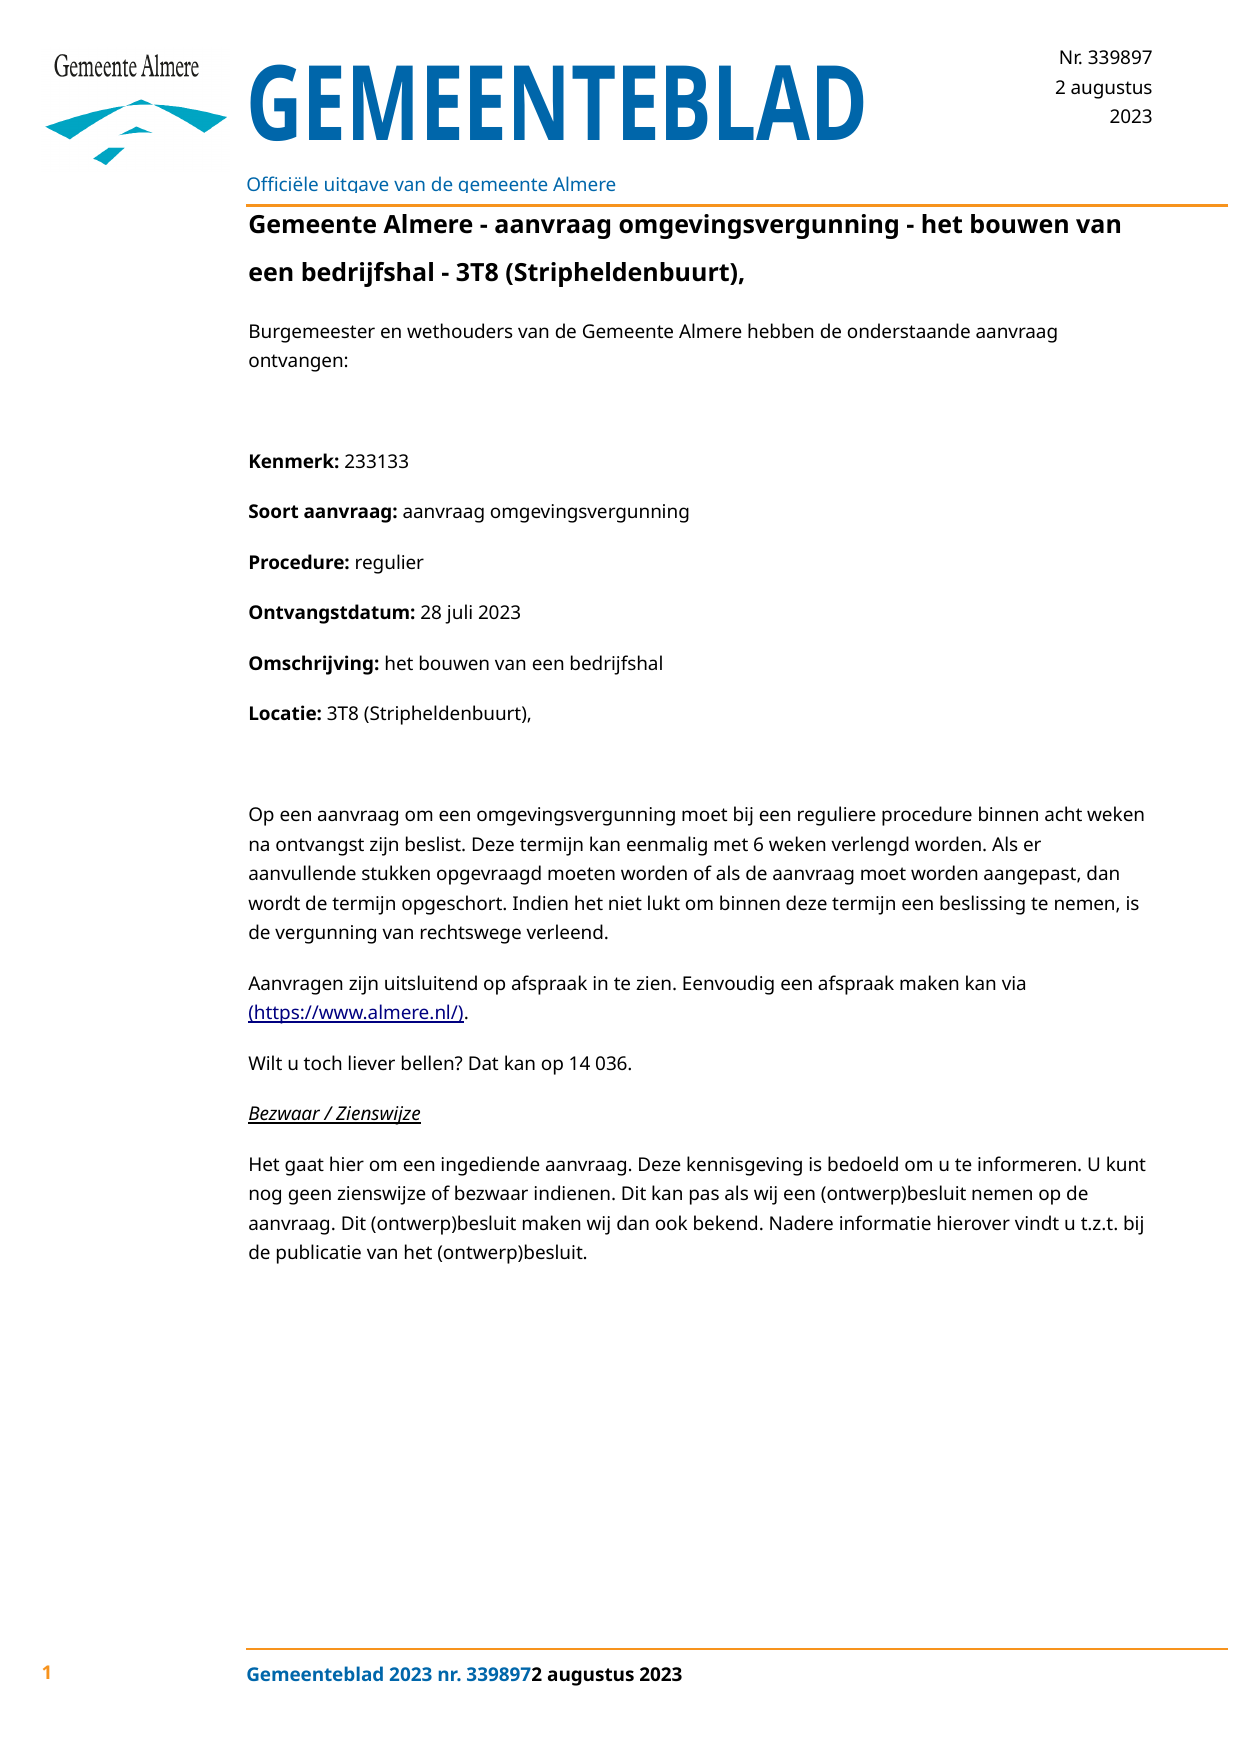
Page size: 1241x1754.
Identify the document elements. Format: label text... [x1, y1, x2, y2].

text Op een aanvraag om een omgevingsvergunning moet bij een reguliere procedure binnen acht weken na ontvangst zijn beslist. Deze termijn kan eenmalig met 6 weken verlengd worden. Als er aanvullende stukken opgevraagd moeten worden of als de aanvraag moet worden aangepast, dan wordt de termijn opgeschort. Indien het niet lukt om binnen deze termijn een beslissing te nemen, is de vergunning van rechtswege verleend. [248, 801, 1152, 945]
text Burgemeester en wethouders van de Gemeente Almere hebben de onderstaande aanvraag ontvangen: [248, 318, 1152, 373]
text Kenmerk: 233133 [248, 448, 1152, 474]
text Locatie: 3T8 (Stripheldenbuurt), [248, 700, 1152, 726]
text Procedure: regulier [248, 549, 1152, 575]
text Het gaat hier om een ingediende aanvraag. Deze kennisgeving is bedoeld om u te informeren. U kunt nog geen zienswijze of bezwaar indienen. Dit kan pas als wij een (ontwerp)besluit nemen op de aanvraag. Dit (ontwerp)besluit maken wij dan ook bekend. Nadere informatie hierover vindt u t.z.t. bij de publicatie van het (ontwerp)besluit. [248, 1151, 1152, 1265]
text Ontvangstdatum: 28 juli 2023 [248, 599, 1152, 625]
text Omschrijving: het bouwen van een bedrijfshal [248, 650, 1152, 676]
text Gemeente Almere - aanvraag omgevingsvergunning - het bouwen van een bedrijfshal - 3T8 (Stripheldenbuurt), [248, 207, 1152, 288]
text Bezwaar / Zienswijze [248, 1100, 1152, 1126]
text Wilt u toch liever bellen? Dat kan op 14 036. [248, 1050, 1152, 1076]
text Soort aanvraag: aanvraag omgevingsvergunning [248, 499, 1152, 524]
picture [41, 47, 231, 172]
text Aanvragen zijn uitsluitend op afspraak in te zien. Eenvoudig een afspraak maken kan via (https://www.almere.nl/). [248, 970, 1152, 1025]
